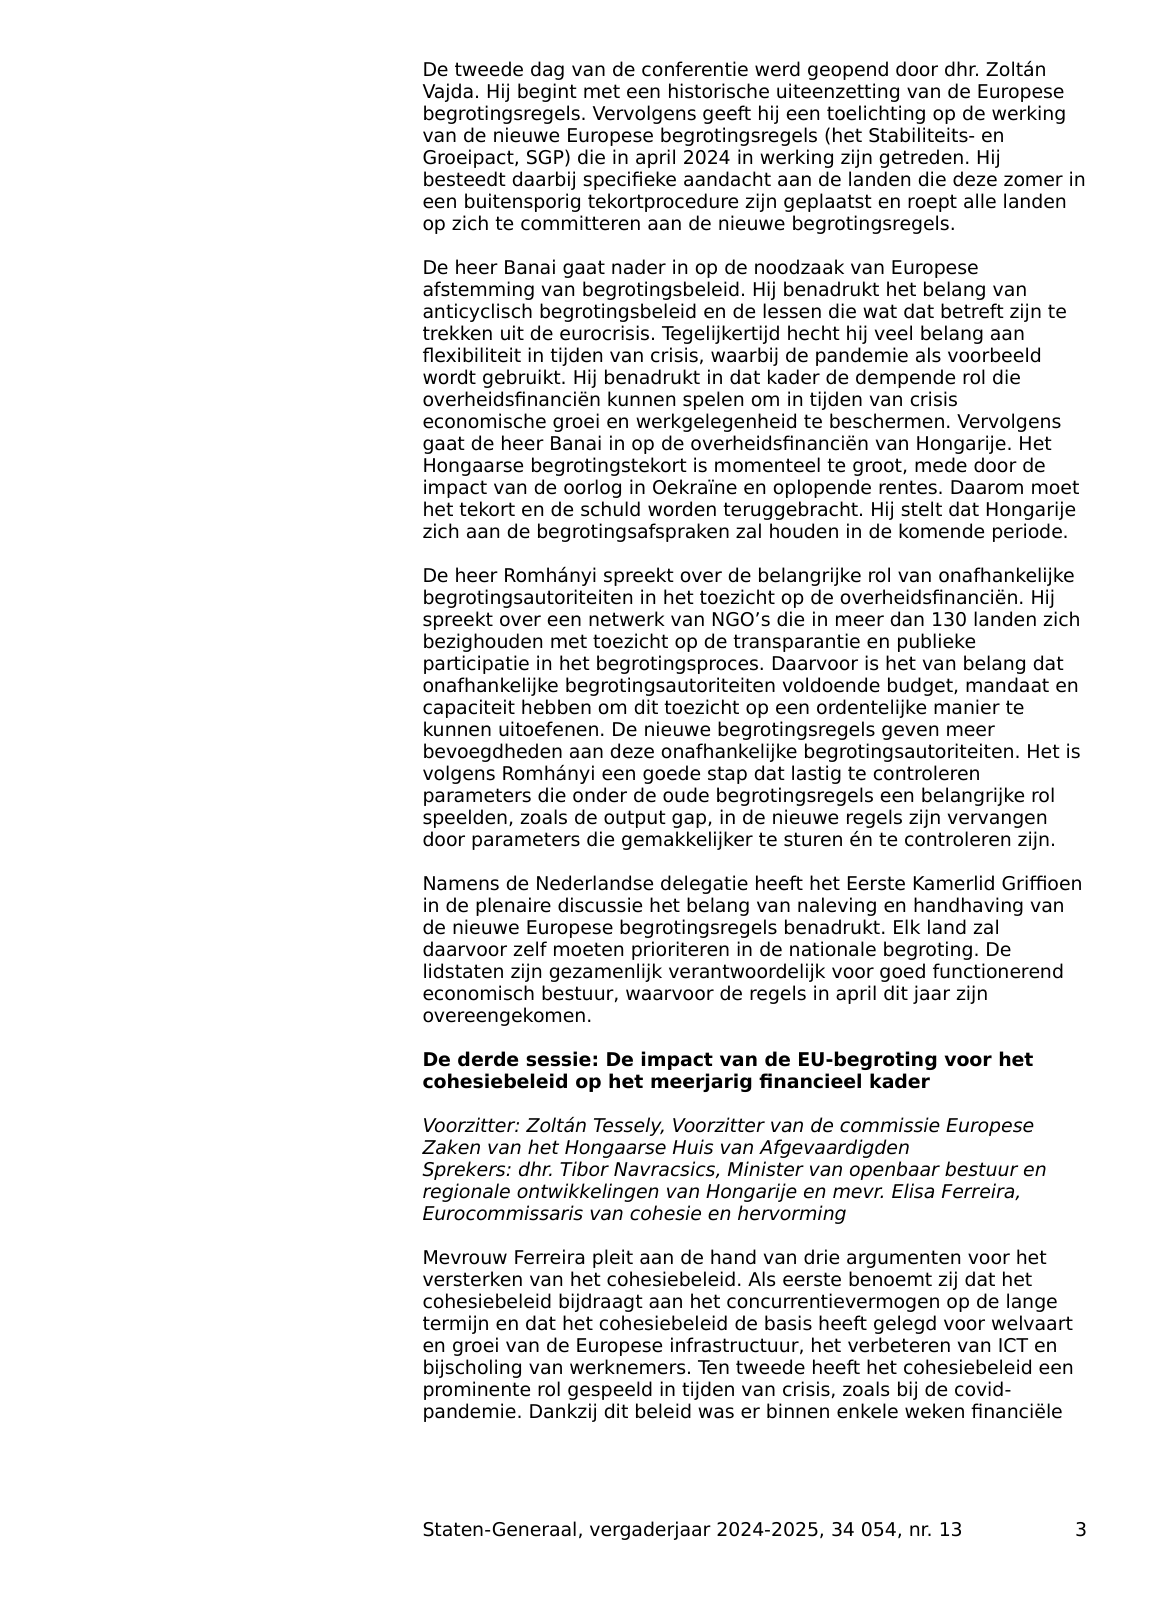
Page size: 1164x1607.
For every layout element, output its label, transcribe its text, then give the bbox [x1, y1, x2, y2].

text Voorzitter: Zoltán Tessely, Voorzitter van de commissie Europese Zaken van het Hongaarse Huis van Afgevaardigden [422, 1115, 1087, 1159]
text Sprekers: dhr. Tibor Navracsics, Minister van openbaar bestuur en regionale ontwikkelingen van Hongarije en mevr. Elisa Ferreira, Eurocommissaris van cohesie en hervorming [422, 1159, 1087, 1225]
text De heer Banai gaat nader in op de noodzaak van Europese afstemming van begrotingsbeleid. Hij benadrukt het belang van anticyclisch begrotingsbeleid en de lessen die wat dat betreft zijn te trekken uit de eurocrisis. Tegelijkertijd hecht hij veel belang aan flexibiliteit in tijden van crisis, waarbij de pandemie als voorbeeld wordt gebruikt. Hij benadrukt in dat kader de dempende rol die overheidsfinanciën kunnen spelen om in tijden van crisis economische groei en werkgelegenheid te beschermen. Vervolgens gaat de heer Banai in op de overheidsfinanciën van Hongarije. Het Hongaarse begrotingstekort is momenteel te groot, mede door de impact van de oorlog in Oekraïne en oplopende rentes. Daarom moet het tekort en de schuld worden teruggebracht. Hij stelt dat Hongarije zich aan de begrotingsafspraken zal houden in de komende periode. [422, 257, 1087, 543]
subtitle De derde sessie: De impact van de EU-begroting voor het cohesiebeleid op het meerjarig financieel kader [422, 1049, 1087, 1093]
text De tweede dag van de conferentie werd geopend door dhr. Zoltán Vajda. Hij begint met een historische uiteenzetting van de Europese begrotingsregels. Vervolgens geeft hij een toelichting op de werking van de nieuwe Europese begrotingsregels (het Stabiliteits- en Groeipact, SGP) die in april 2024 in werking zijn getreden. Hij besteedt daarbij specifieke aandacht aan de landen die deze zomer in een buitensporig tekortprocedure zijn geplaatst en roept alle landen op zich te committeren aan de nieuwe begrotingsregels. [422, 59, 1087, 235]
text Namens de Nederlandse delegatie heeft het Eerste Kamerlid Griffioen in de plenaire discussie het belang van naleving en handhaving van de nieuwe Europese begrotingsregels benadrukt. Elk land zal daarvoor zelf moeten prioriteren in de nationale begroting. De lidstaten zijn gezamenlijk verantwoordelijk voor goed functionerend economisch bestuur, waarvoor de regels in april dit jaar zijn overeengekomen. [422, 873, 1087, 1027]
text Mevrouw Ferreira pleit aan de hand van drie argumenten voor het versterken van het cohesiebeleid. Als eerste benoemt zij dat het cohesiebeleid bijdraagt aan het concurrentievermogen op de lange termijn en dat het cohesiebeleid de basis heeft gelegd voor welvaart en groei van de Europese infrastructuur, het verbeteren van ICT en bijscholing van werknemers. Ten tweede heeft het cohesiebeleid een prominente rol gespeeld in tijden van crisis, zoals bij de covid-pandemie. Dankzij dit beleid was er binnen enkele weken financiële [422, 1247, 1087, 1423]
text De heer Romhányi spreekt over de belangrijke rol van onafhankelijke begrotingsautoriteiten in het toezicht op de overheidsfinanciën. Hij spreekt over een netwerk van NGO’s die in meer dan 130 landen zich bezighouden met toezicht op de transparantie en publieke participatie in het begrotingsproces. Daarvoor is het van belang dat onafhankelijke begrotingsautoriteiten voldoende budget, mandaat en capaciteit hebben om dit toezicht op een ordentelijke manier te kunnen uitoefenen. De nieuwe begrotingsregels geven meer bevoegdheden aan deze onafhankelijke begrotingsautoriteiten. Het is volgens Romhányi een goede stap dat lastig te controleren parameters die onder de oude begrotingsregels een belangrijke rol speelden, zoals de output gap, in de nieuwe regels zijn vervangen door parameters die gemakkelijker te sturen én te controleren zijn. [422, 565, 1087, 851]
